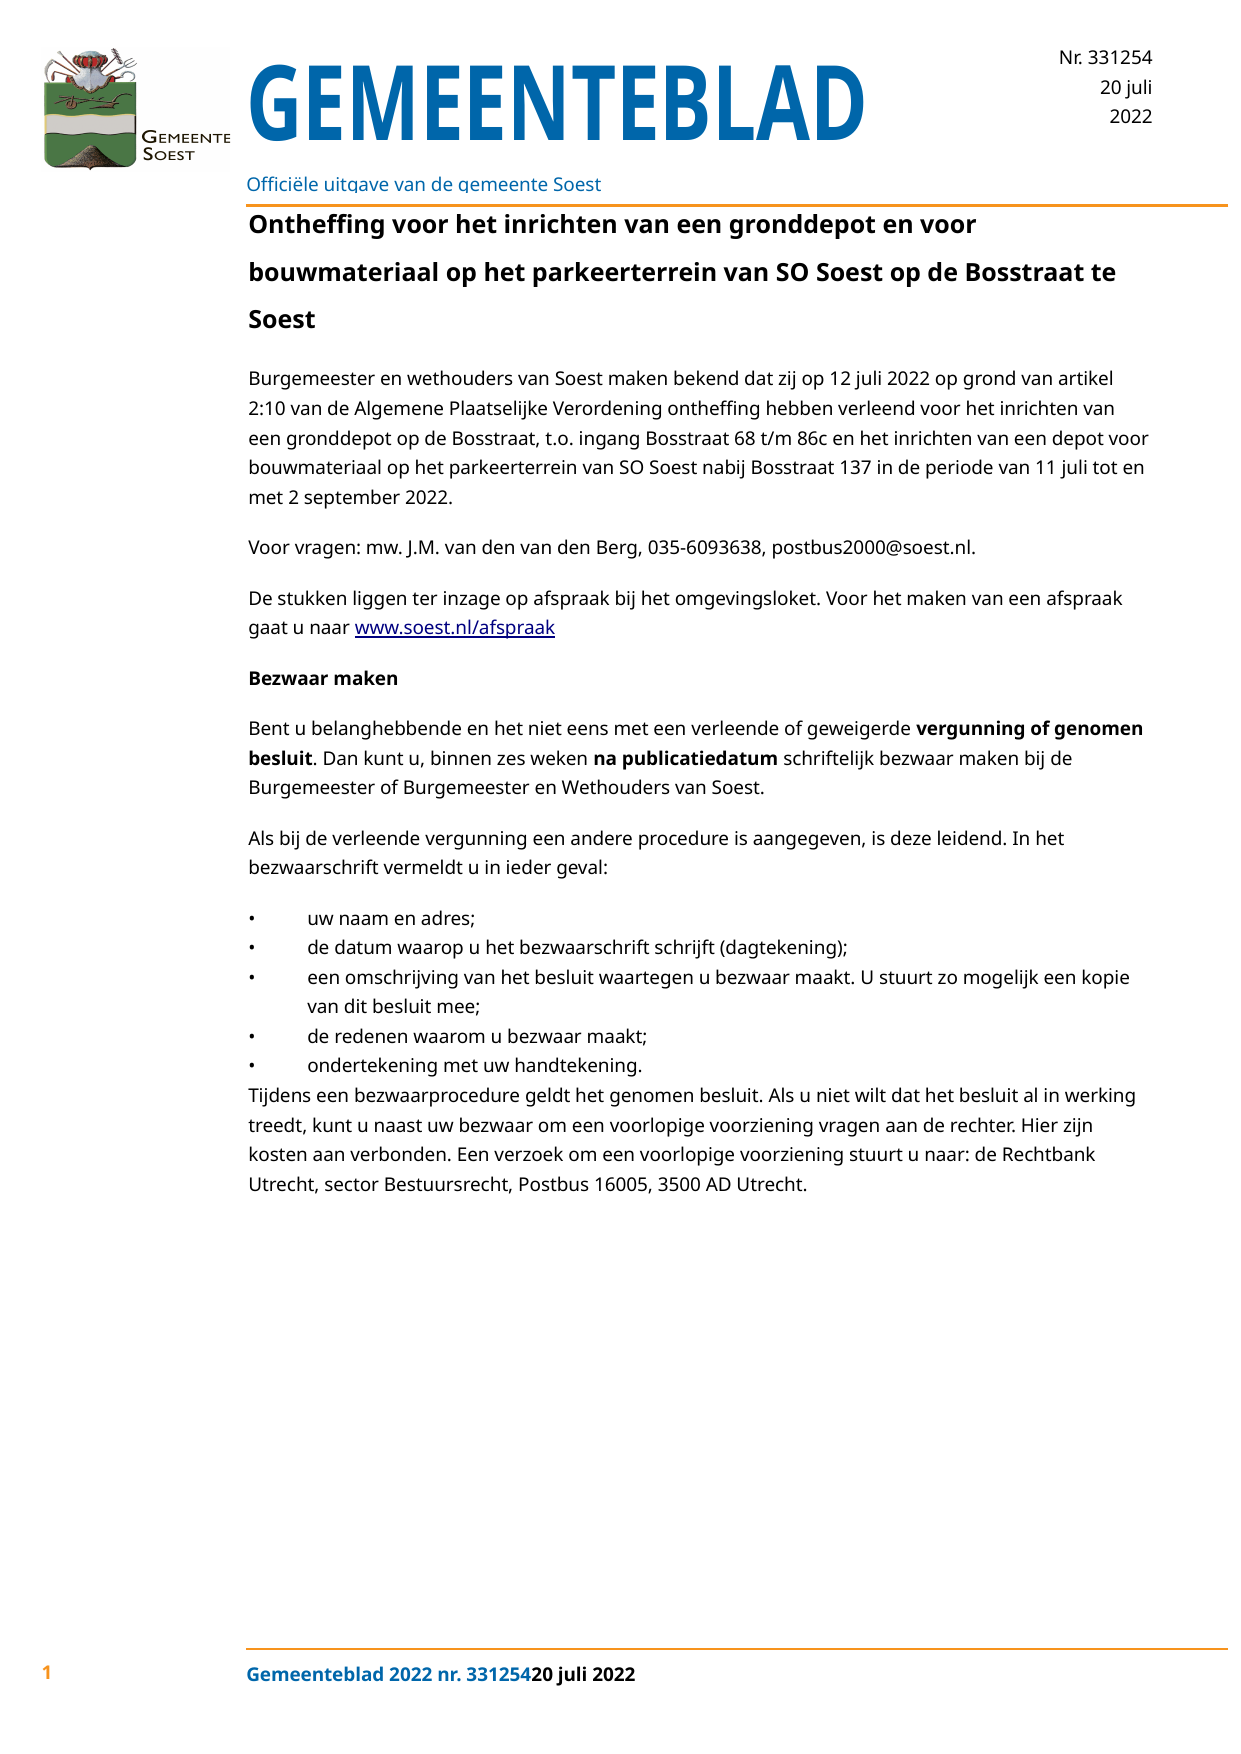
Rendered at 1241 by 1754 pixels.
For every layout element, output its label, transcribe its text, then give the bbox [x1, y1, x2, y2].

list uw naam en adres; [248, 905, 1152, 930]
text De stukken liggen ter inzage op afspraak bij het omgevingsloket. Voor het maken van een afspraak gaat u naar www.soest.nl/afspraak [248, 585, 1152, 640]
list ondertekening met uw handtekening. [248, 1053, 1152, 1078]
text Bent u belanghebbende en het niet eens met een verleende of geweigerde vergunning of genomen besluit. Dan kunt u, binnen zes weken na publicatiedatum schriftelijk bezwaar maken bij de Burgemeester of Burgemeester en Wethouders van Soest. [248, 715, 1152, 800]
picture [41, 47, 231, 172]
text Als bij de verleende vergunning een andere procedure is aangegeven, is deze leidend. In het bezwaarschrift vermeldt u in ieder geval: [248, 825, 1152, 880]
text Burgemeester en wethouders van Soest maken bekend dat zij op 12 juli 2022 op grond van artikel 2:10 van de Algemene Plaatselijke Verordening ontheffing hebben verleend voor het inrichten van een gronddepot op de Bosstraat, t.o. ingang Bosstraat 68 t/m 86c en het inrichten van een depot voor bouwmateriaal op het parkeerterrein van SO Soest nabij Bosstraat 137 in de periode van 11 juli tot en met 2 september 2022. [248, 366, 1152, 509]
list de datum waarop u het bezwaarschrift schrijft (dagtekening); [248, 934, 1152, 960]
list de redenen waarom u bezwaar maakt; [248, 1023, 1152, 1049]
text Bezwaar maken [248, 665, 1152, 690]
text Voor vragen: mw. J.M. van den van den Berg, 035-6093638, postbus2000@soest.nl. [248, 534, 1152, 560]
list een omschrijving van het besluit waartegen u bezwaar maakt. U stuurt zo mogelijk een kopie van dit besluit mee; [248, 964, 1152, 1019]
text Tijdens een bezwaarprocedure geldt het genomen besluit. Als u niet wilt dat het besluit al in werking treedt, kunt u naast uw bezwaar om een voorlopige voorziening vragen aan de rechter. Hier zijn kosten aan verbonden. Een verzoek om een voorlopige voorziening stuurt u naar: de Rechtbank Utrecht, sector Bestuursrecht, Postbus 16005, 3500 AD Utrecht. [248, 1082, 1152, 1197]
text Ontheffing voor het inrichten van een gronddepot en voor bouwmateriaal op het parkeerterrein van SO Soest op de Bosstraat te Soest [248, 207, 1152, 336]
